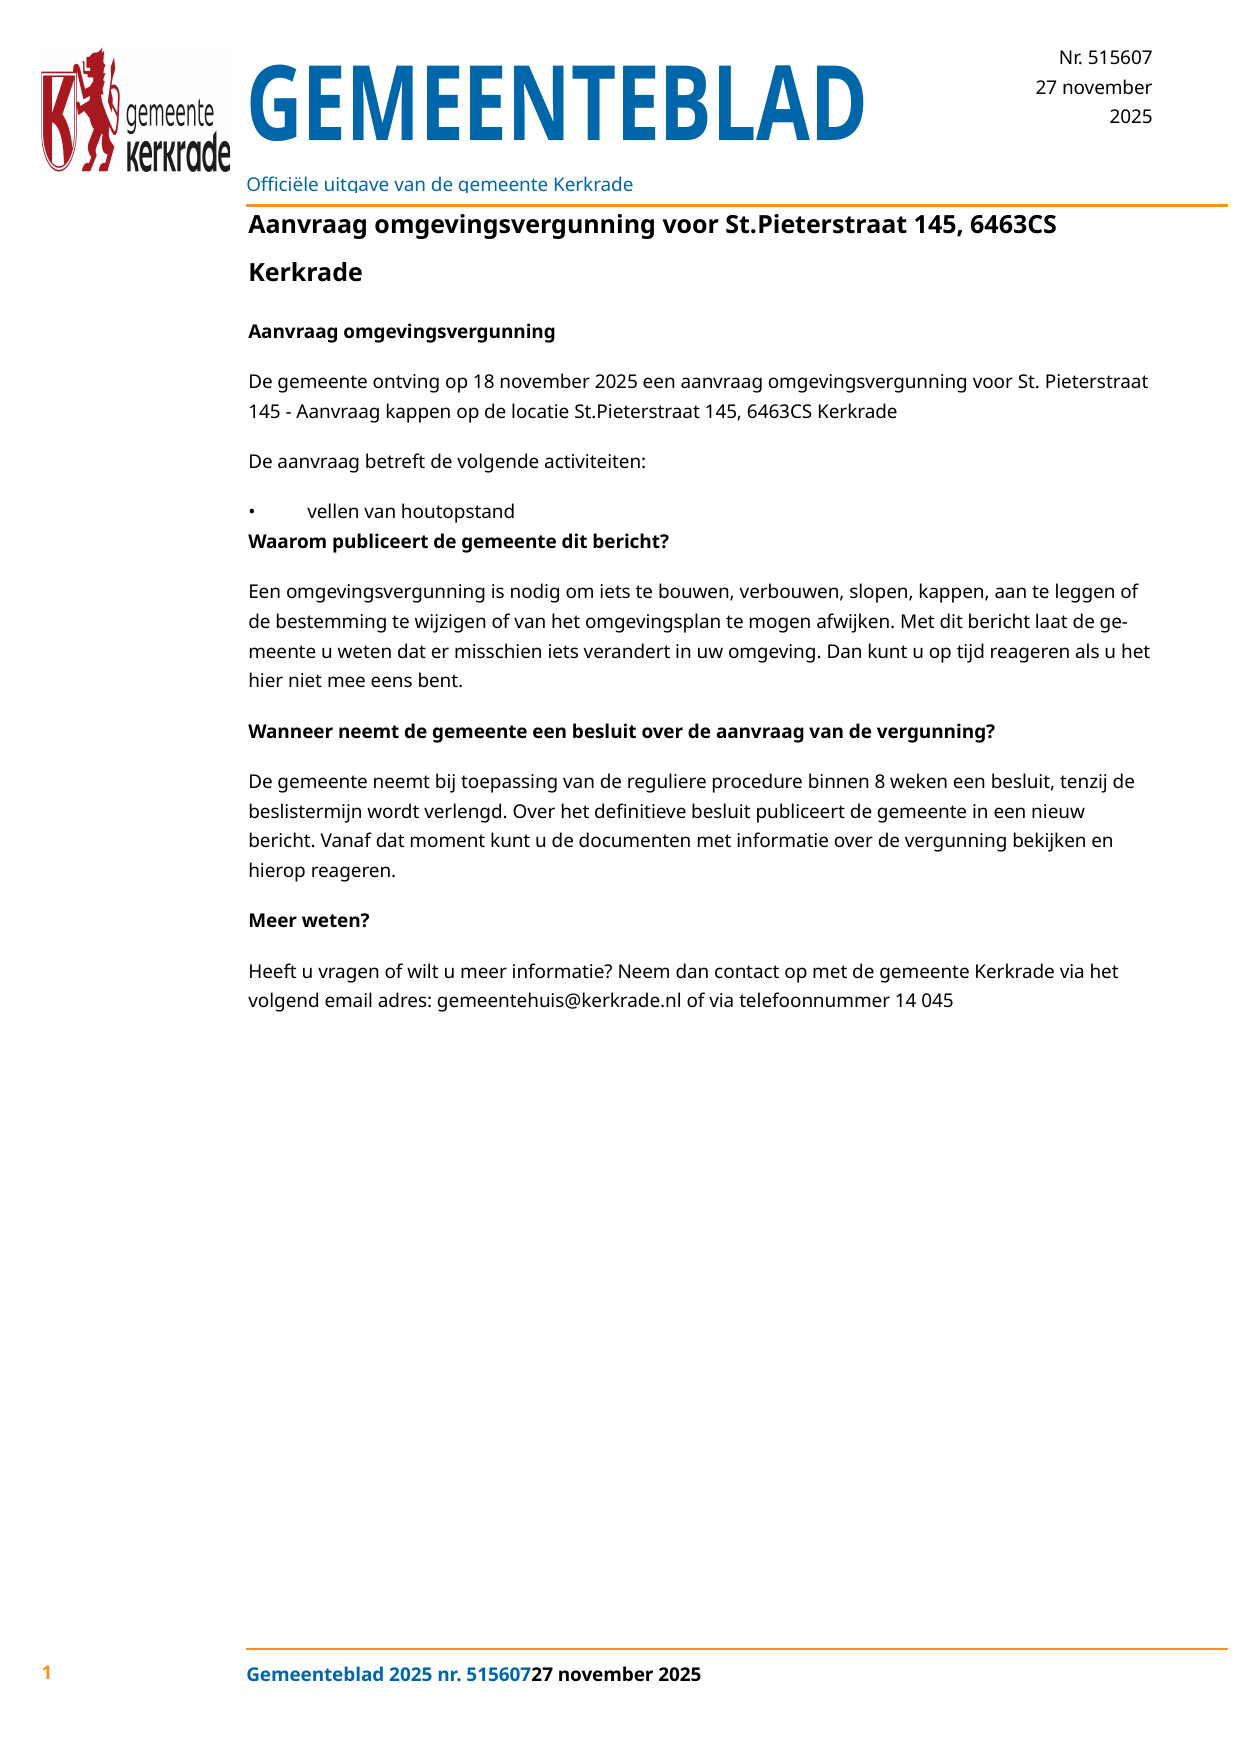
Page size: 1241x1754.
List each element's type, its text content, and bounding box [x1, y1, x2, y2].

text De gemeente neemt bij toepassing van de reguliere procedure binnen 8 weken een besluit, tenzij de beslistermijn wordt verlengd. Over het definitieve besluit publiceert de gemeente in een nieuw bericht. Vanaf dat moment kunt u de documenten met informatie over de vergunning bekijken en hierop reageren. [248, 768, 1152, 883]
text Aanvraag omgevingsvergunning voor St.Pieterstraat 145, 6463CS Kerkrade [248, 207, 1152, 288]
picture [41, 47, 231, 172]
text Heeft u vragen of wilt u meer informatie? Neem dan contact op met de gemeente Kerkrade via het volgend email adres: gemeentehuis@kerkrade.nl of via telefoonnummer 14 045 [248, 958, 1152, 1013]
text Meer weten? [248, 907, 1152, 933]
text Wanneer neemt de gemeente een besluit over de aanvraag van de vergunning? [248, 718, 1152, 744]
text Een omgevingsvergunning is nodig om iets te bouwen, verbouwen, slopen, kappen, aan te leggen of de bestemming te wijzigen of van het omgevingsplan te mogen afwijken. Met dit bericht laat de ge- meente u weten dat er misschien iets verandert in uw omgeving. Dan kunt u op tijd reageren als u het hier niet mee eens bent. [248, 579, 1152, 693]
text De gemeente ontving op 18 november 2025 een aanvraag omgevingsvergunning voor St. Pieterstraat 145 - Aanvraag kappen op de locatie St.Pieterstraat 145, 6463CS Kerkrade [248, 368, 1152, 424]
text Waarom publiceert de gemeente dit bericht? [248, 528, 1152, 554]
text Aanvraag omgevingsvergunning [248, 318, 1152, 344]
list vellen van houtopstand [248, 499, 1152, 524]
text De aanvraag betreft de volgende activiteiten: [248, 448, 1152, 474]
